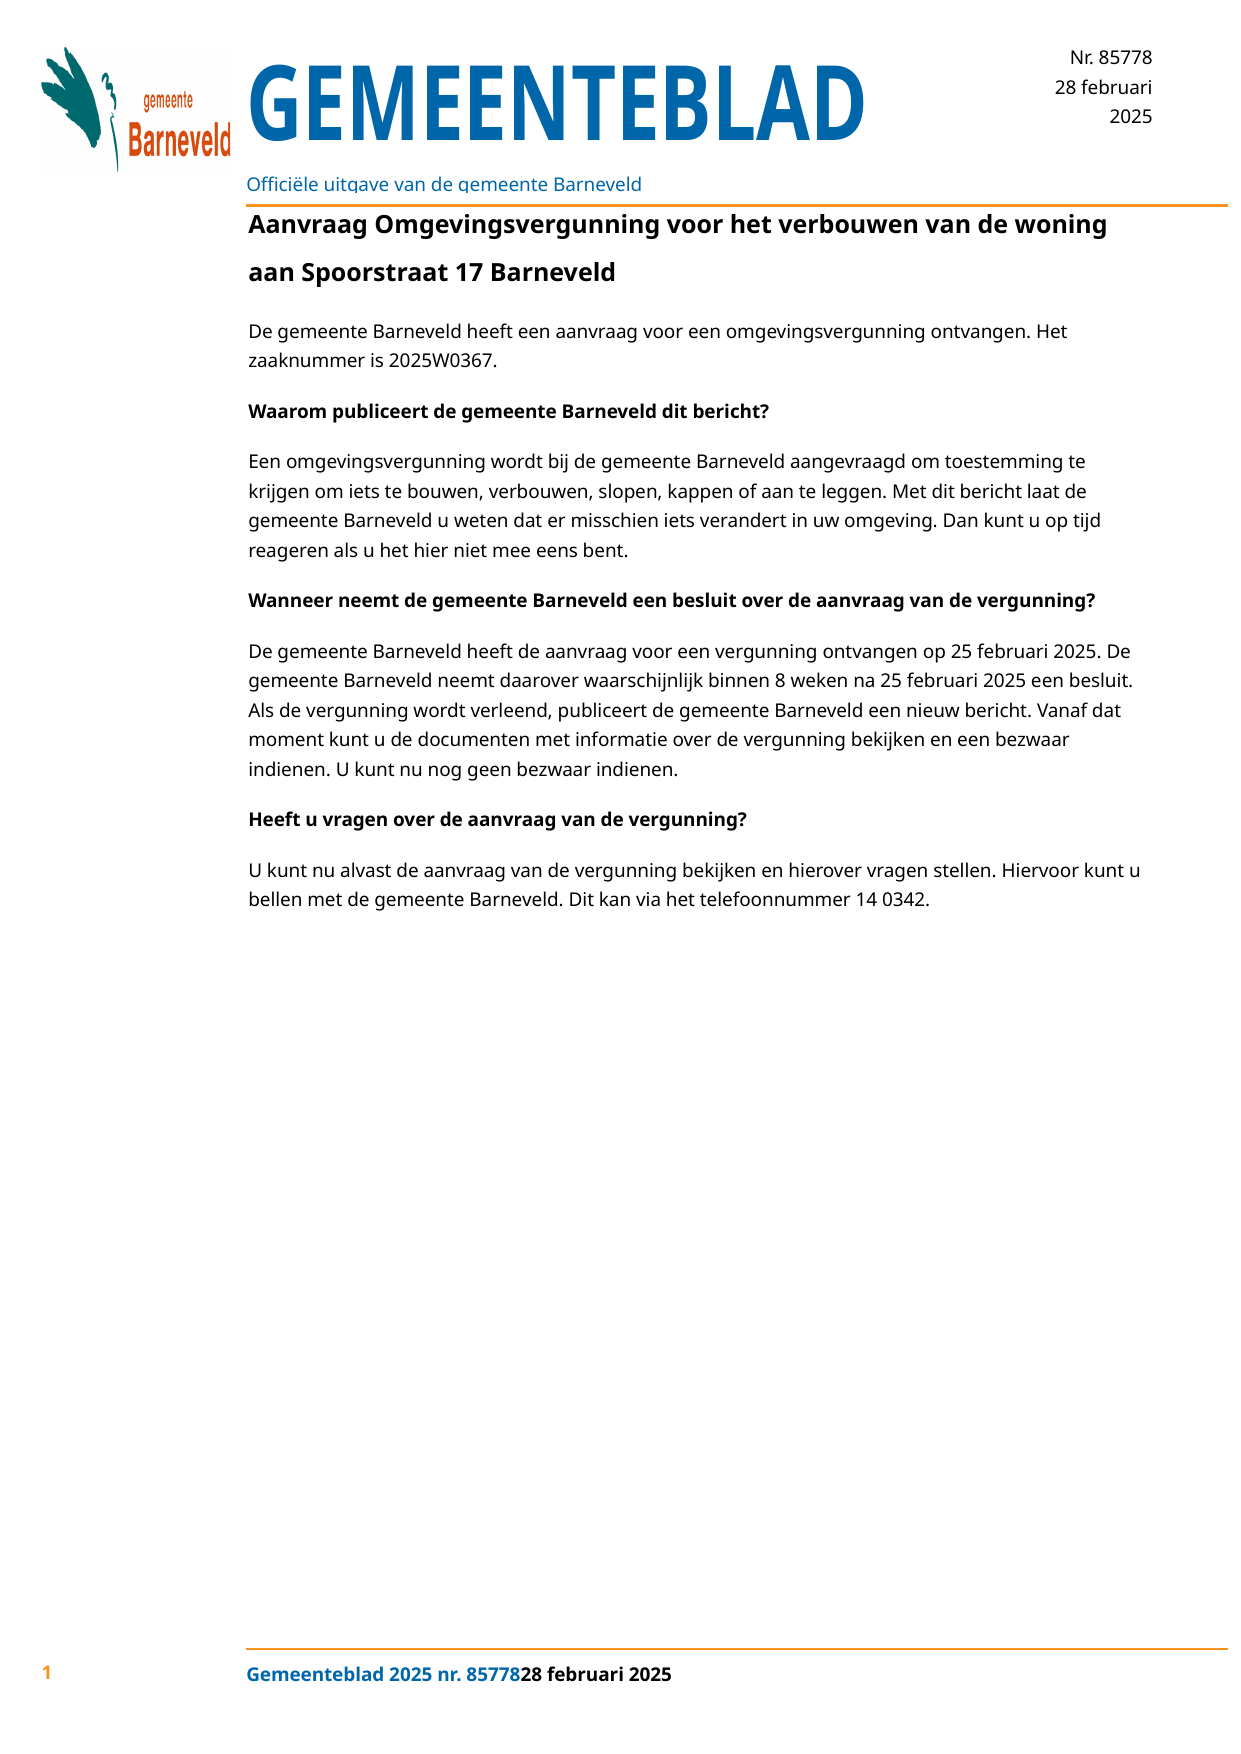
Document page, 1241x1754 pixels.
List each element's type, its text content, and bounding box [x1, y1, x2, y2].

text De gemeente Barneveld heeft de aanvraag voor een vergunning ontvangen op 25 februari 2025. De gemeente Barneveld neemt daarover waarschijnlijk binnen 8 weken na 25 februari 2025 een besluit. Als de vergunning wordt verleend, publiceert de gemeente Barneveld een nieuw bericht. Vanaf dat moment kunt u de documenten met informatie over de vergunning bekijken en een bezwaar indienen. U kunt nu nog geen bezwaar indienen. [248, 638, 1152, 782]
text Een omgevingsvergunning wordt bij de gemeente Barneveld aangevraagd om toestemming te krijgen om iets te bouwen, verbouwen, slopen, kappen of aan te leggen. Met dit bericht laat de gemeente Barneveld u weten dat er misschien iets verandert in uw omgeving. Dan kunt u op tijd reageren als u het hier niet mee eens bent. [248, 448, 1152, 563]
picture [41, 47, 231, 172]
text U kunt nu alvast de aanvraag van de vergunning bekijken en hierover vragen stellen. Hiervoor kunt u bellen met de gemeente Barneveld. Dit kan via het telefoonnummer 14 0342. [248, 857, 1152, 912]
text Heeft u vragen over de aanvraag van de vergunning? [248, 807, 1152, 832]
text Waarom publiceert de gemeente Barneveld dit bericht? [248, 398, 1152, 424]
text Aanvraag Omgevingsvergunning voor het verbouwen van de woning aan Spoorstraat 17 Barneveld [248, 207, 1152, 288]
text De gemeente Barneveld heeft een aanvraag voor een omgevingsvergunning ontvangen. Het zaaknummer is 2025W0367. [248, 318, 1152, 373]
text Wanneer neemt de gemeente Barneveld een besluit over de aanvraag van de vergunning? [248, 587, 1152, 613]
